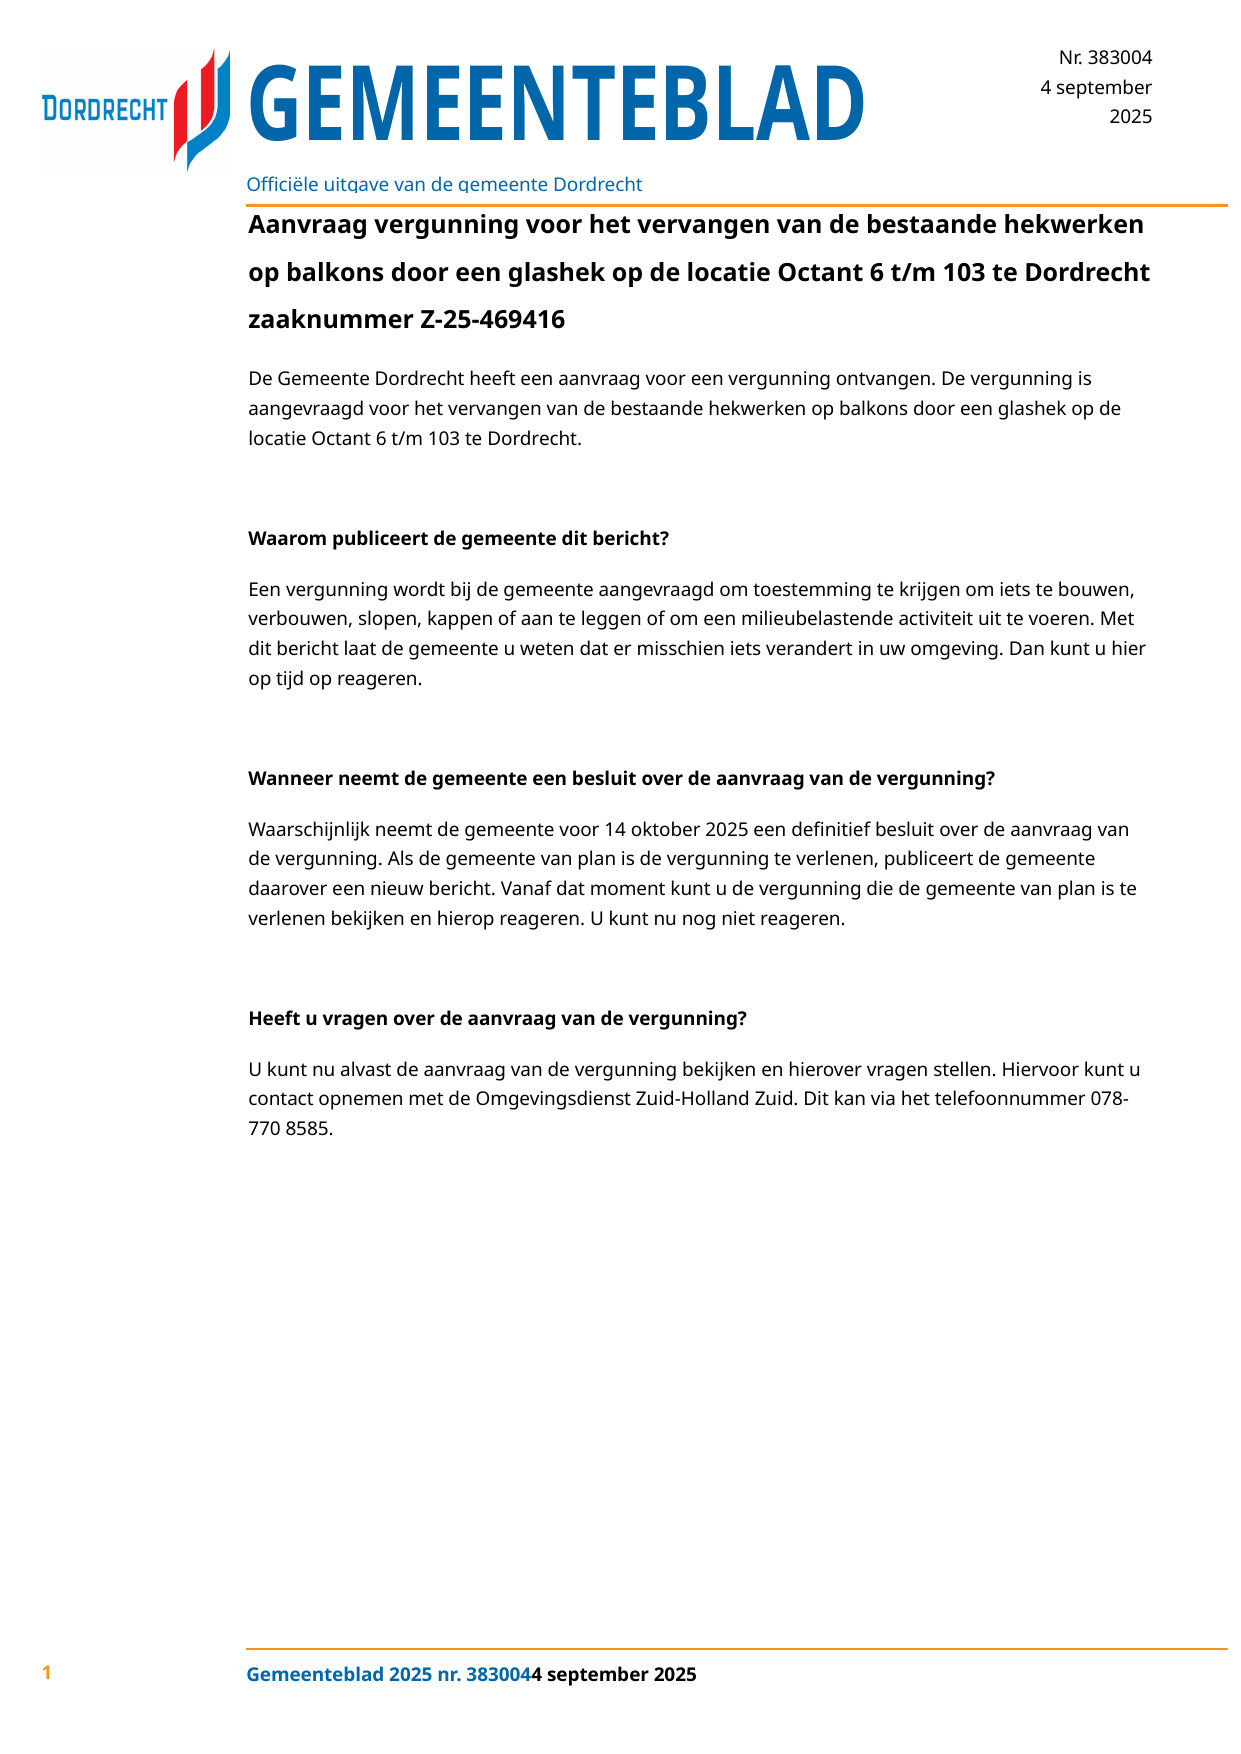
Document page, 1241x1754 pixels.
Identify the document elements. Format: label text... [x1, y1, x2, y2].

text U kunt nu alvast de aanvraag van de vergunning bekijken en hierover vragen stellen. Hiervoor kunt u contact opnemen met de Omgevingsdienst Zuid-Holland Zuid. Dit kan via het telefoonnummer 078-770 8585. [248, 1056, 1152, 1141]
text Waarom publiceert de gemeente dit bericht? [248, 526, 1152, 551]
text Heeft u vragen over de aanvraag van de vergunning? [248, 1006, 1152, 1031]
picture [41, 47, 231, 172]
text Aanvraag vergunning voor het vervangen van de bestaande hekwerken op balkons door een glashek op de locatie Octant 6 t/m 103 te Dordrecht zaaknummer Z-25-469416 [248, 207, 1152, 336]
text Waarschijnlijk neemt de gemeente voor 14 oktober 2025 een definitief besluit over de aanvraag van de vergunning. Als de gemeente van plan is de vergunning te verlenen, publiceert de gemeente daarover een nieuw bericht. Vanaf dat moment kunt u de vergunning die de gemeente van plan is te verlenen bekijken en hierop reageren. U kunt nu nog niet reageren. [248, 816, 1152, 930]
text Wanneer neemt de gemeente een besluit over de aanvraag van de vergunning? [248, 766, 1152, 791]
text De Gemeente Dordrecht heeft een aanvraag voor een vergunning ontvangen. De vergunning is aangevraagd voor het vervangen van de bestaande hekwerken op balkons door een glashek op de locatie Octant 6 t/m 103 te Dordrecht. [248, 366, 1152, 450]
text Een vergunning wordt bij de gemeente aangevraagd om toestemming te krijgen om iets te bouwen, verbouwen, slopen, kappen of aan te leggen of om een milieubelastende activiteit uit te voeren. Met dit bericht laat de gemeente u weten dat er misschien iets verandert in uw omgeving. Dan kunt u hier op tijd op reageren. [248, 576, 1152, 690]
